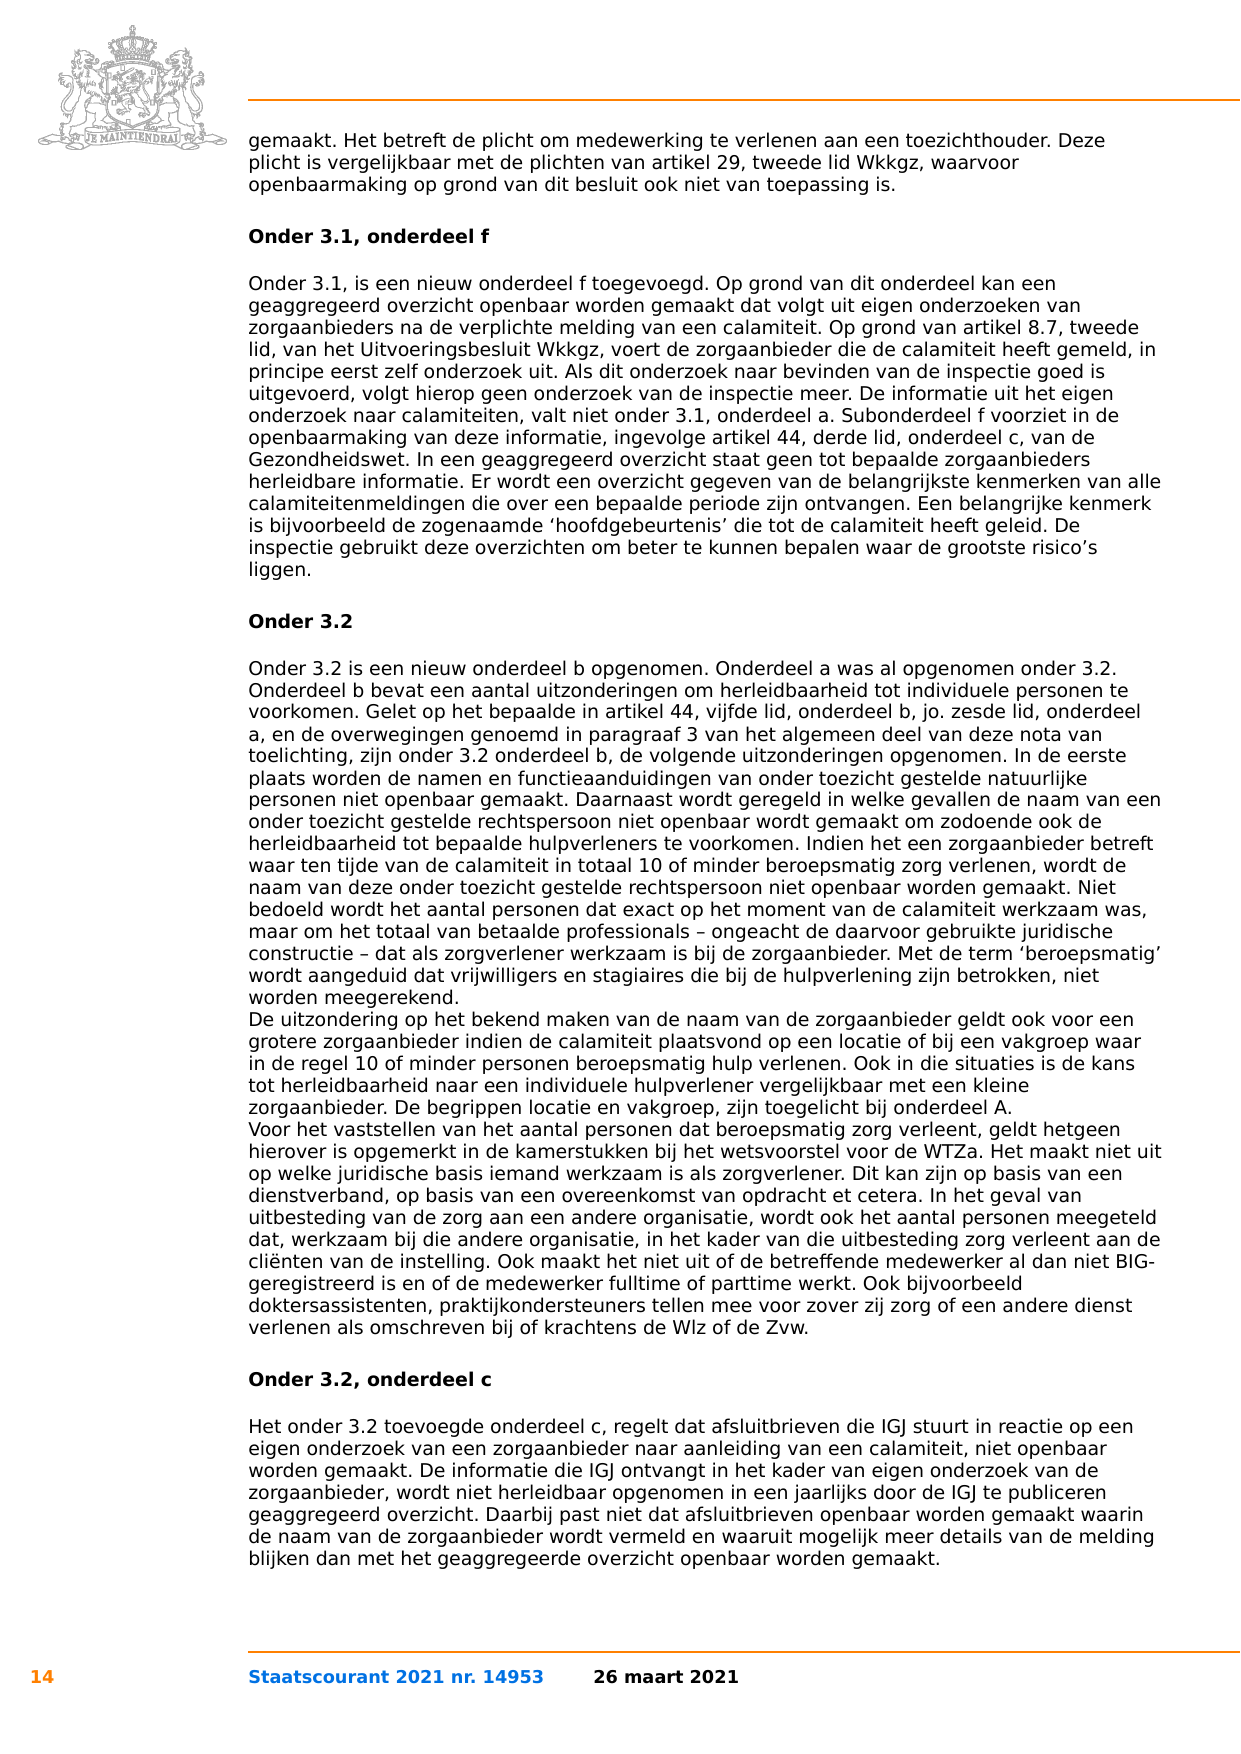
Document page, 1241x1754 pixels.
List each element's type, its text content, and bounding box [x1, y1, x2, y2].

text Onder 3.1, is een nieuw onderdeel f toegevoegd. Op grond van dit onderdeel kan een geaggregeerd overzicht openbaar worden gemaakt dat volgt uit eigen onderzoeken van zorgaanbieders na de verplichte melding van een calamiteit. Op grond van artikel 8.7, tweede lid, van het Uitvoeringsbesluit Wkkgz, voert de zorgaanbieder die de calamiteit heeft gemeld, in principe eerst zelf onderzoek uit. Als dit onderzoek naar bevinden van de inspectie goed is uitgevoerd, volgt hierop geen onderzoek van de inspectie meer. De informatie uit het eigen onderzoek naar calamiteiten, valt niet onder 3.1, onderdeel a. Subonderdeel f voorziet in de openbaarmaking van deze informatie, ingevolge artikel 44, derde lid, onderdeel c, van de Gezondheidswet. In een geaggregeerd overzicht staat geen tot bepaalde zorgaanbieders herleidbare informatie. Er wordt een overzicht gegeven van de belangrijkste kenmerken van alle calamiteitenmeldingen die over een bepaalde periode zijn ontvangen. Een belangrijke kenmerk is bijvoorbeeld de zogenaamde ‘hoofdgebeurtenis’ die tot de calamiteit heeft geleid. De inspectie gebruikt deze overzichten om beter te kunnen bepalen waar de grootste risico’s liggen. [248, 273, 1163, 581]
text De uitzondering op het bekend maken van de naam van de zorgaanbieder geldt ook voor een grotere zorgaanbieder indien de calamiteit plaatsvond op een locatie of bij een vakgroep waar in de regel 10 of minder personen beroepsmatig hulp verlenen. Ook in die situaties is de kans tot herleidbaarheid naar een individuele hulpverlener vergelijkbaar met een kleine zorgaanbieder. De begrippen locatie en vakgroep, zijn toegelicht bij onderdeel A. [248, 1009, 1163, 1119]
subtitle Onder 3.1, onderdeel f [248, 226, 1163, 248]
subtitle Onder 3.2, onderdeel c [248, 1369, 1163, 1391]
text Voor het vaststellen van het aantal personen dat beroepsmatig zorg verleent, geldt hetgeen hierover is opgemerkt in de kamerstukken bij het wetsvoorstel voor de WTZa. Het maakt niet uit op welke juridische basis iemand werkzaam is als zorgverlener. Dit kan zijn op basis van een dienstverband, op basis van een overeenkomst van opdracht et cetera. In het geval van uitbesteding van de zorg aan een andere organisatie, wordt ook het aantal personen meegeteld dat, werkzaam bij die andere organisatie, in het kader van die uitbesteding zorg verleent aan de cliënten van de instelling. Ook maakt het niet uit of de betreffende medewerker al dan niet BIG-geregistreerd is en of de medewerker fulltime of parttime werkt. Ook bijvoorbeeld doktersassistenten, praktijkondersteuners tellen mee voor zover zij zorg of een andere dienst verlenen als omschreven bij of krachtens de Wlz of de Zvw. [248, 1119, 1163, 1339]
picture [38, 25, 227, 150]
text gemaakt. Het betreft de plicht om medewerking te verlenen aan een toezichthouder. Deze plicht is vergelijkbaar met de plichten van artikel 29, tweede lid Wkkgz, waarvoor openbaarmaking op grond van dit besluit ook niet van toepassing is. [248, 130, 1163, 196]
subtitle Onder 3.2 [248, 611, 1163, 632]
text Onder 3.2 is een nieuw onderdeel b opgenomen. Onderdeel a was al opgenomen onder 3.2. Onderdeel b bevat een aantal uitzonderingen om herleidbaarheid tot individuele personen te voorkomen. Gelet op het bepaalde in artikel 44, vijfde lid, onderdeel b, jo. zesde lid, onderdeel a, en de overwegingen genoemd in paragraaf 3 van het algemeen deel van deze nota van toelichting, zijn onder 3.2 onderdeel b, de volgende uitzonderingen opgenomen. In de eerste plaats worden de namen en functieaanduidingen van onder toezicht gestelde natuurlijke personen niet openbaar gemaakt. Daarnaast wordt geregeld in welke gevallen de naam van een onder toezicht gestelde rechtspersoon niet openbaar wordt gemaakt om zodoende ook de herleidbaarheid tot bepaalde hulpverleners te voorkomen. Indien het een zorgaanbieder betreft waar ten tijde van de calamiteit in totaal 10 of minder beroepsmatig zorg verlenen, wordt de naam van deze onder toezicht gestelde rechtspersoon niet openbaar worden gemaakt. Niet bedoeld wordt het aantal personen dat exact op het moment van de calamiteit werkzaam was, maar om het totaal van betaalde professionals – ongeacht de daarvoor gebruikte juridische constructie – dat als zorgverlener werkzaam is bij de zorgaanbieder. Met de term ‘beroepsmatig’ wordt aangeduid dat vrijwilligers en stagiaires die bij de hulpverlening zijn betrokken, niet worden meegerekend. [248, 657, 1163, 1009]
text Het onder 3.2 toevoegde onderdeel c, regelt dat afsluitbrieven die IGJ stuurt in reactie op een eigen onderzoek van een zorgaanbieder naar aanleiding van een calamiteit, niet openbaar worden gemaakt. De informatie die IGJ ontvangt in het kader van eigen onderzoek van de zorgaanbieder, wordt niet herleidbaar opgenomen in een jaarlijks door de IGJ te publiceren geaggregeerd overzicht. Daarbij past niet dat afsluitbrieven openbaar worden gemaakt waarin de naam van de zorgaanbieder wordt vermeld en waaruit mogelijk meer details van de melding blijken dan met het geaggregeerde overzicht openbaar worden gemaakt. [248, 1416, 1163, 1570]
